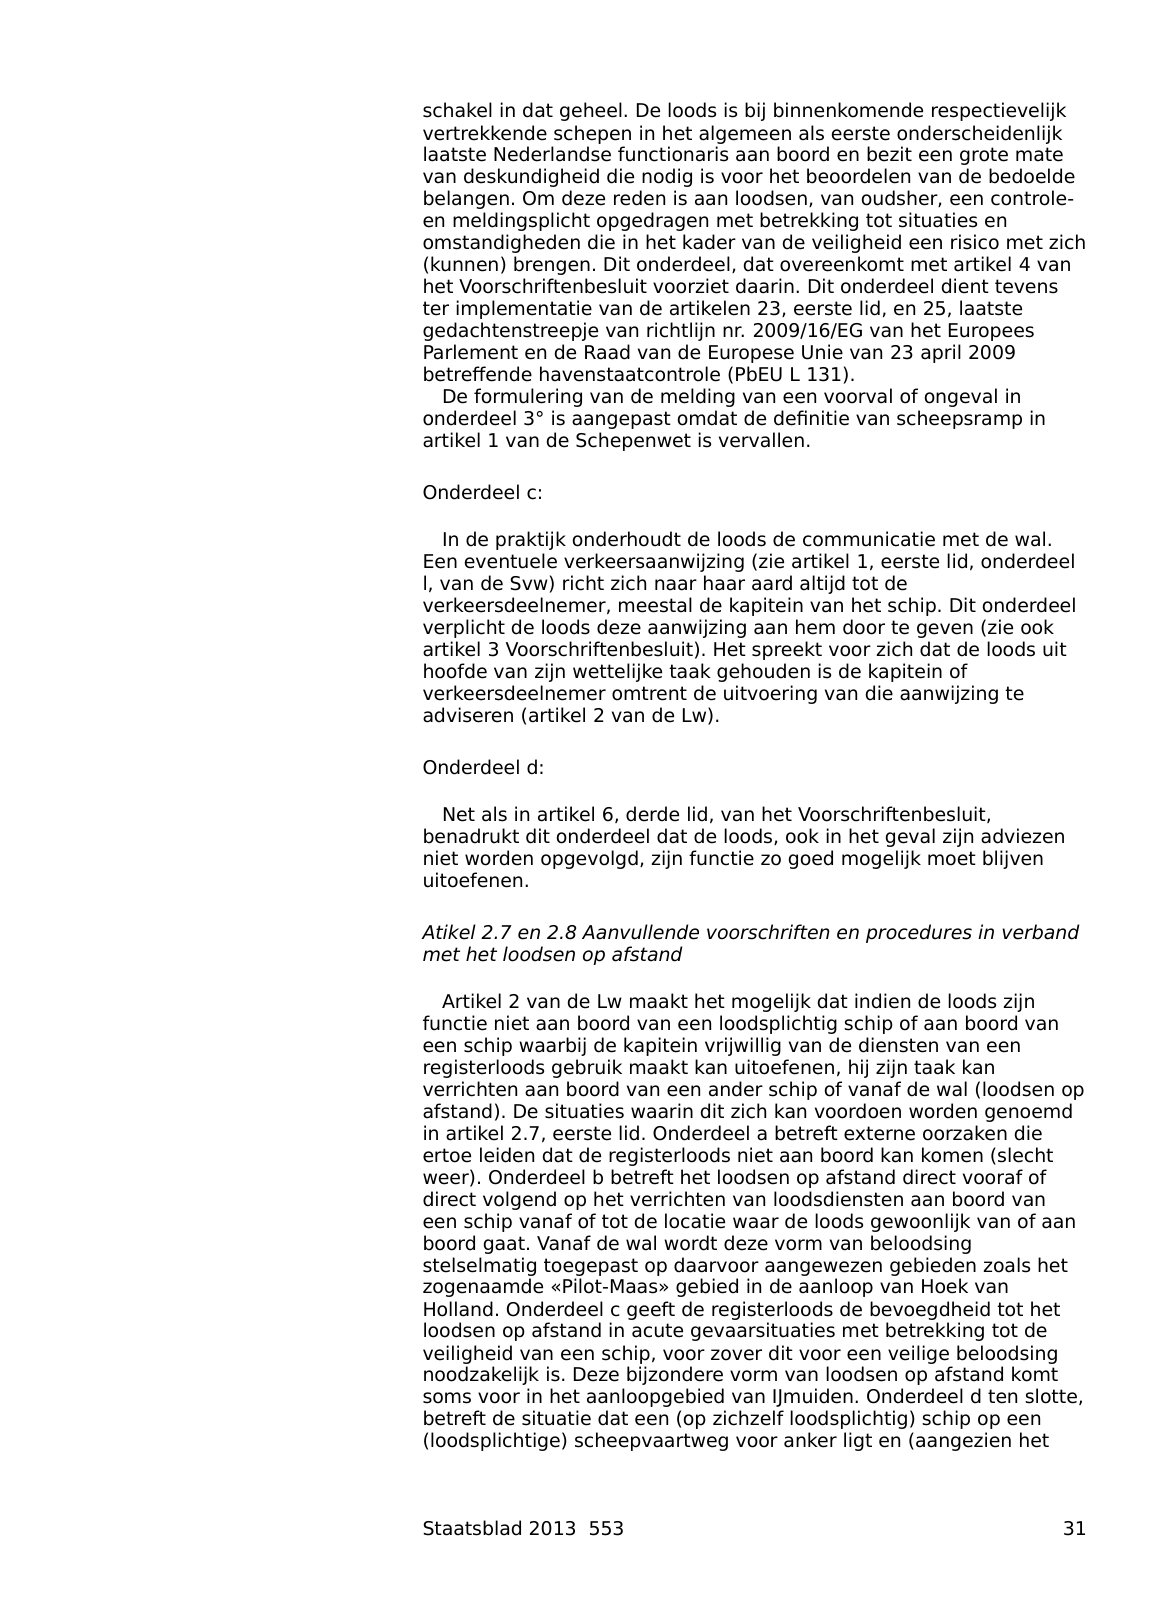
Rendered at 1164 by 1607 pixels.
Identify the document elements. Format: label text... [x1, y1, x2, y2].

text Net als in artikel 6, derde lid, van het Voorschriftenbesluit, benadrukt dit onderdeel dat de loods, ook in het geval zijn adviezen niet worden opgevolgd, zijn functie zo goed mogelijk moet blijven uitoefenen. [422, 804, 1087, 892]
subtitle Onderdeel d: [422, 757, 1087, 779]
text schakel in dat geheel. De loods is bij binnenkomende respectievelijk vertrekkende schepen in het algemeen als eerste onderscheidenlijk laatste Nederlandse functionaris aan boord en bezit een grote mate van deskundigheid die nodig is voor het beoordelen van de bedoelde belangen. Om deze reden is aan loodsen, van oudsher, een controle- en meldingsplicht opgedragen met betrekking tot situaties en omstandigheden die in het kader van de veiligheid een risico met zich (kunnen) brengen. Dit onderdeel, dat overeenkomt met artikel 4 van het Voorschriftenbesluit voorziet daarin. Dit onderdeel dient tevens ter implementatie van de artikelen 23, eerste lid, en 25, laatste gedachtenstreepje van richtlijn nr. 2009/16/EG van het Europees Parlement en de Raad van de Europese Unie van 23 april 2009 betreffende havenstaatcontrole (PbEU L 131). [422, 100, 1087, 386]
subtitle Atikel 2.7 en 2.8 Aanvullende voorschriften en procedures in verband met het loodsen op afstand [422, 922, 1087, 966]
subtitle Onderdeel c: [422, 482, 1087, 504]
text Artikel 2 van de Lw maakt het mogelijk dat indien de loods zijn functie niet aan boord van een loodsplichtig schip of aan boord van een schip waarbij de kapitein vrijwillig van de diensten van een registerloods gebruik maakt kan uitoefenen, hij zijn taak kan verrichten aan boord van een ander schip of vanaf de wal (loodsen op afstand). De situaties waarin dit zich kan voordoen worden genoemd in artikel 2.7, eerste lid. Onderdeel a betreft externe oorzaken die ertoe leiden dat de registerloods niet aan boord kan komen (slecht weer). Onderdeel b betreft het loodsen op afstand direct vooraf of direct volgend op het verrichten van loodsdiensten aan boord van een schip vanaf of tot de locatie waar de loods gewoonlijk van of aan boord gaat. Vanaf de wal wordt deze vorm van beloodsing stelselmatig toegepast op daarvoor aangewezen gebieden zoals het zogenaamde «Pilot-Maas» gebied in de aanloop van Hoek van Holland. Onderdeel c geeft de registerloods de bevoegdheid tot het loodsen op afstand in acute gevaarsituaties met betrekking tot de veiligheid van een schip, voor zover dit voor een veilige beloodsing noodzakelijk is. Deze bijzondere vorm van loodsen op afstand komt soms voor in het aanloopgebied van IJmuiden. Onderdeel d ten slotte, betreft de situatie dat een (op zichzelf loodsplichtig) schip op een (loodsplichtige) scheepvaartweg voor anker ligt en (aangezien het [422, 991, 1087, 1452]
text In de praktijk onderhoudt de loods de communicatie met de wal. Een eventuele verkeersaanwijzing (zie artikel 1, eerste lid, onderdeel l, van de Svw) richt zich naar haar aard altijd tot de verkeersdeelnemer, meestal de kapitein van het schip. Dit onderdeel verplicht de loods deze aanwijzing aan hem door te geven (zie ook artikel 3 Voorschriftenbesluit). Het spreekt voor zich dat de loods uit hoofde van zijn wettelijke taak gehouden is de kapitein of verkeersdeelnemer omtrent de uitvoering van die aanwijzing te adviseren (artikel 2 van de Lw). [422, 529, 1087, 727]
text De formulering van de melding van een voorval of ongeval in onderdeel 3° is aangepast omdat de definitie van scheepsramp in artikel 1 van de Schepenwet is vervallen. [422, 386, 1087, 452]
